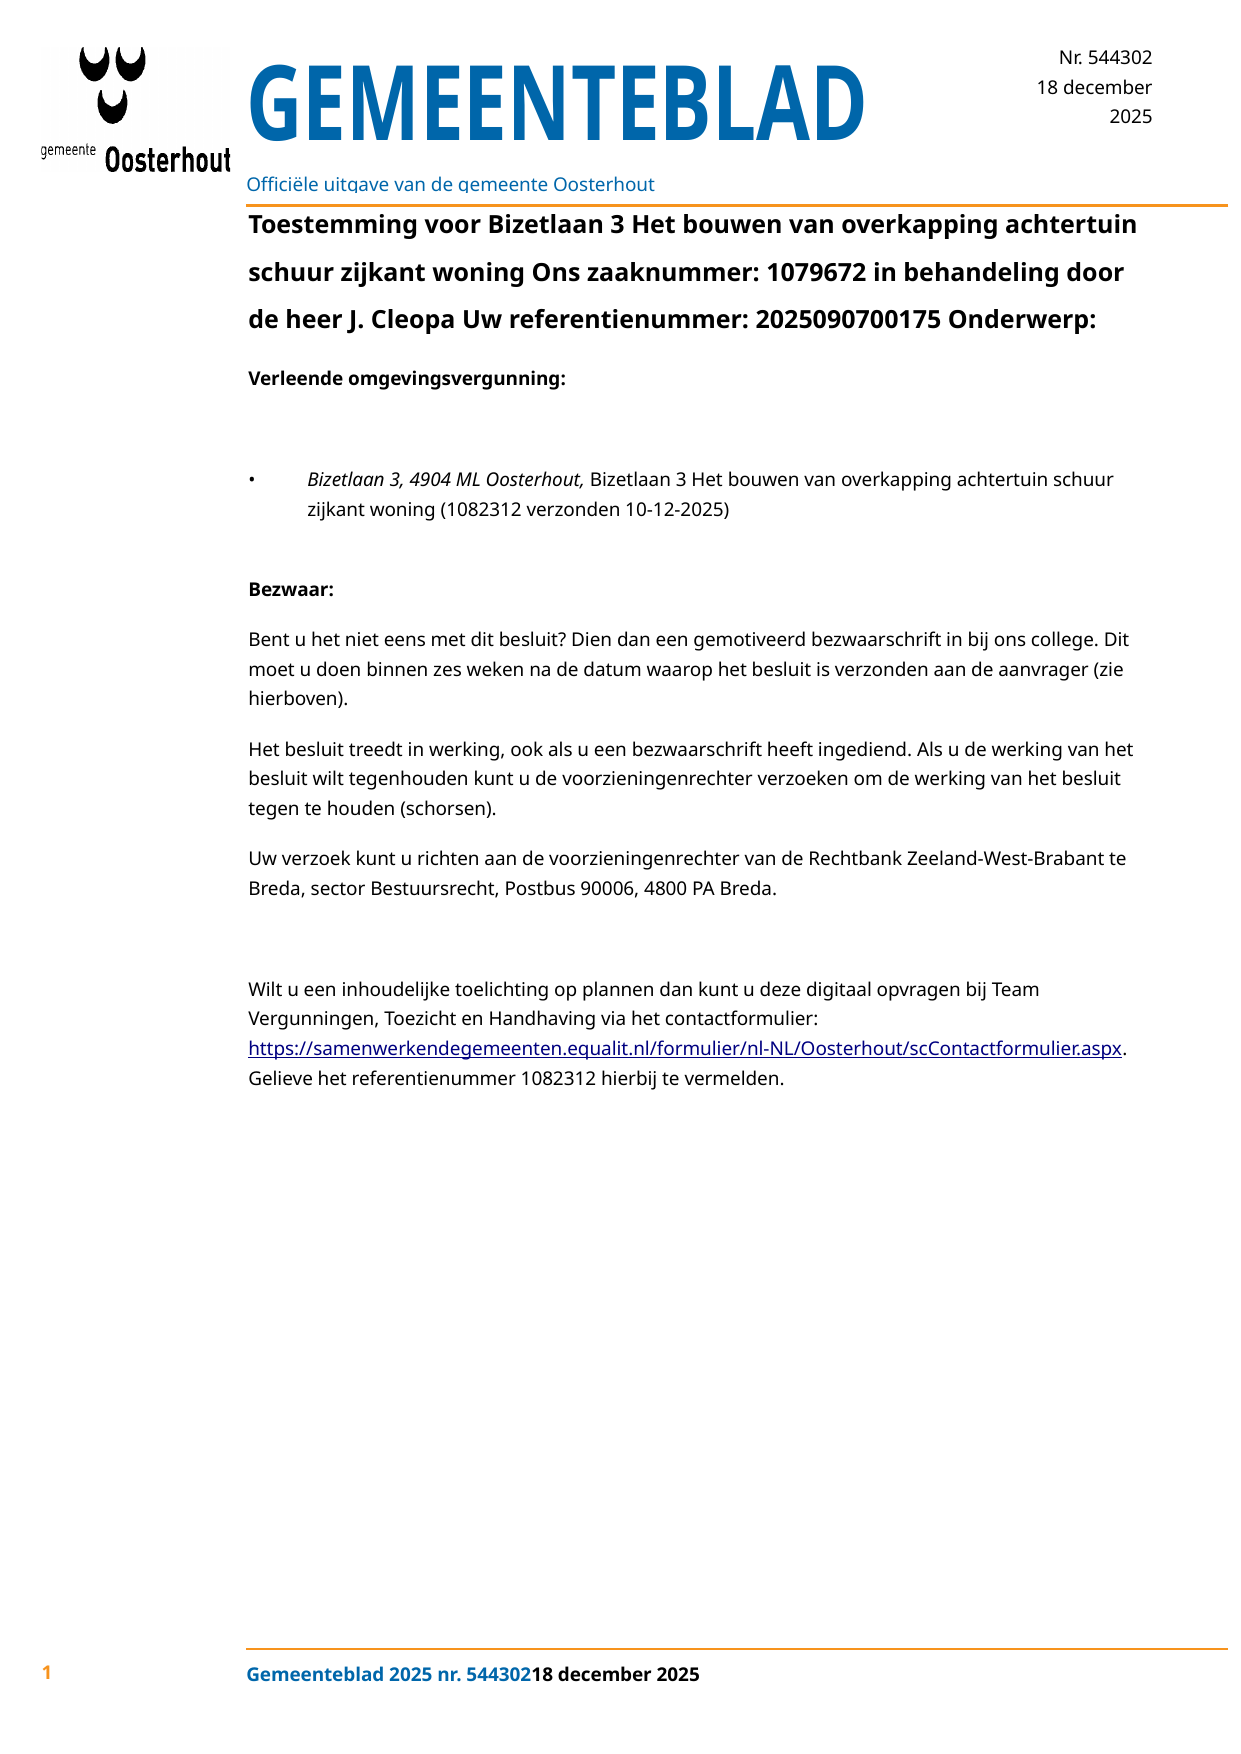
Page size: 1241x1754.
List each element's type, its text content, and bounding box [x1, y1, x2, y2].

text Het besluit treedt in werking, ook als u een bezwaarschrift heeft ingediend. Als u de werking van het besluit wilt tegenhouden kunt u de voorzieningenrechter verzoeken om de werking van het besluit tegen te houden (schorsen). [248, 736, 1152, 821]
picture [41, 47, 231, 172]
text Toestemming voor Bizetlaan 3 Het bouwen van overkapping achtertuin schuur zijkant woning Ons zaaknummer: 1079672 in behandeling door de heer J. Cleopa Uw referentienummer: 2025090700175 Onderwerp: [248, 207, 1152, 336]
text Wilt u een inhoudelijke toelichting op plannen dan kunt u deze digitaal opvragen bij Team Vergunningen, Toezicht en Handhaving via het contactformulier: https://samenwerkendegemeenten.equalit.nl/formulier/nl-NL/Oosterhout/scContactformulier.aspx. Gelieve het referentienummer 1082312 hierbij te vermelden. [248, 976, 1152, 1090]
list Bizetlaan 3, 4904 ML Oosterhout, Bizetlaan 3 Het bouwen van overkapping achtertuin schuur zijkant woning (1082312 verzonden 10-12-2025) [248, 466, 1152, 522]
text Bent u het niet eens met dit besluit? Dien dan een gemotiveerd bezwaarschrift in bij ons college. Dit moet u doen binnen zes weken na de datum waarop het besluit is verzonden aan de aanvrager (zie hierboven). [248, 626, 1152, 711]
text Verleende omgevingsvergunning: [248, 366, 1152, 391]
text Bezwaar: [248, 576, 1152, 602]
text Uw verzoek kunt u richten aan de voorzieningenrechter van de Rechtbank Zeeland-West-Brabant te Breda, sector Bestuursrecht, Postbus 90006, 4800 PA Breda. [248, 846, 1152, 901]
